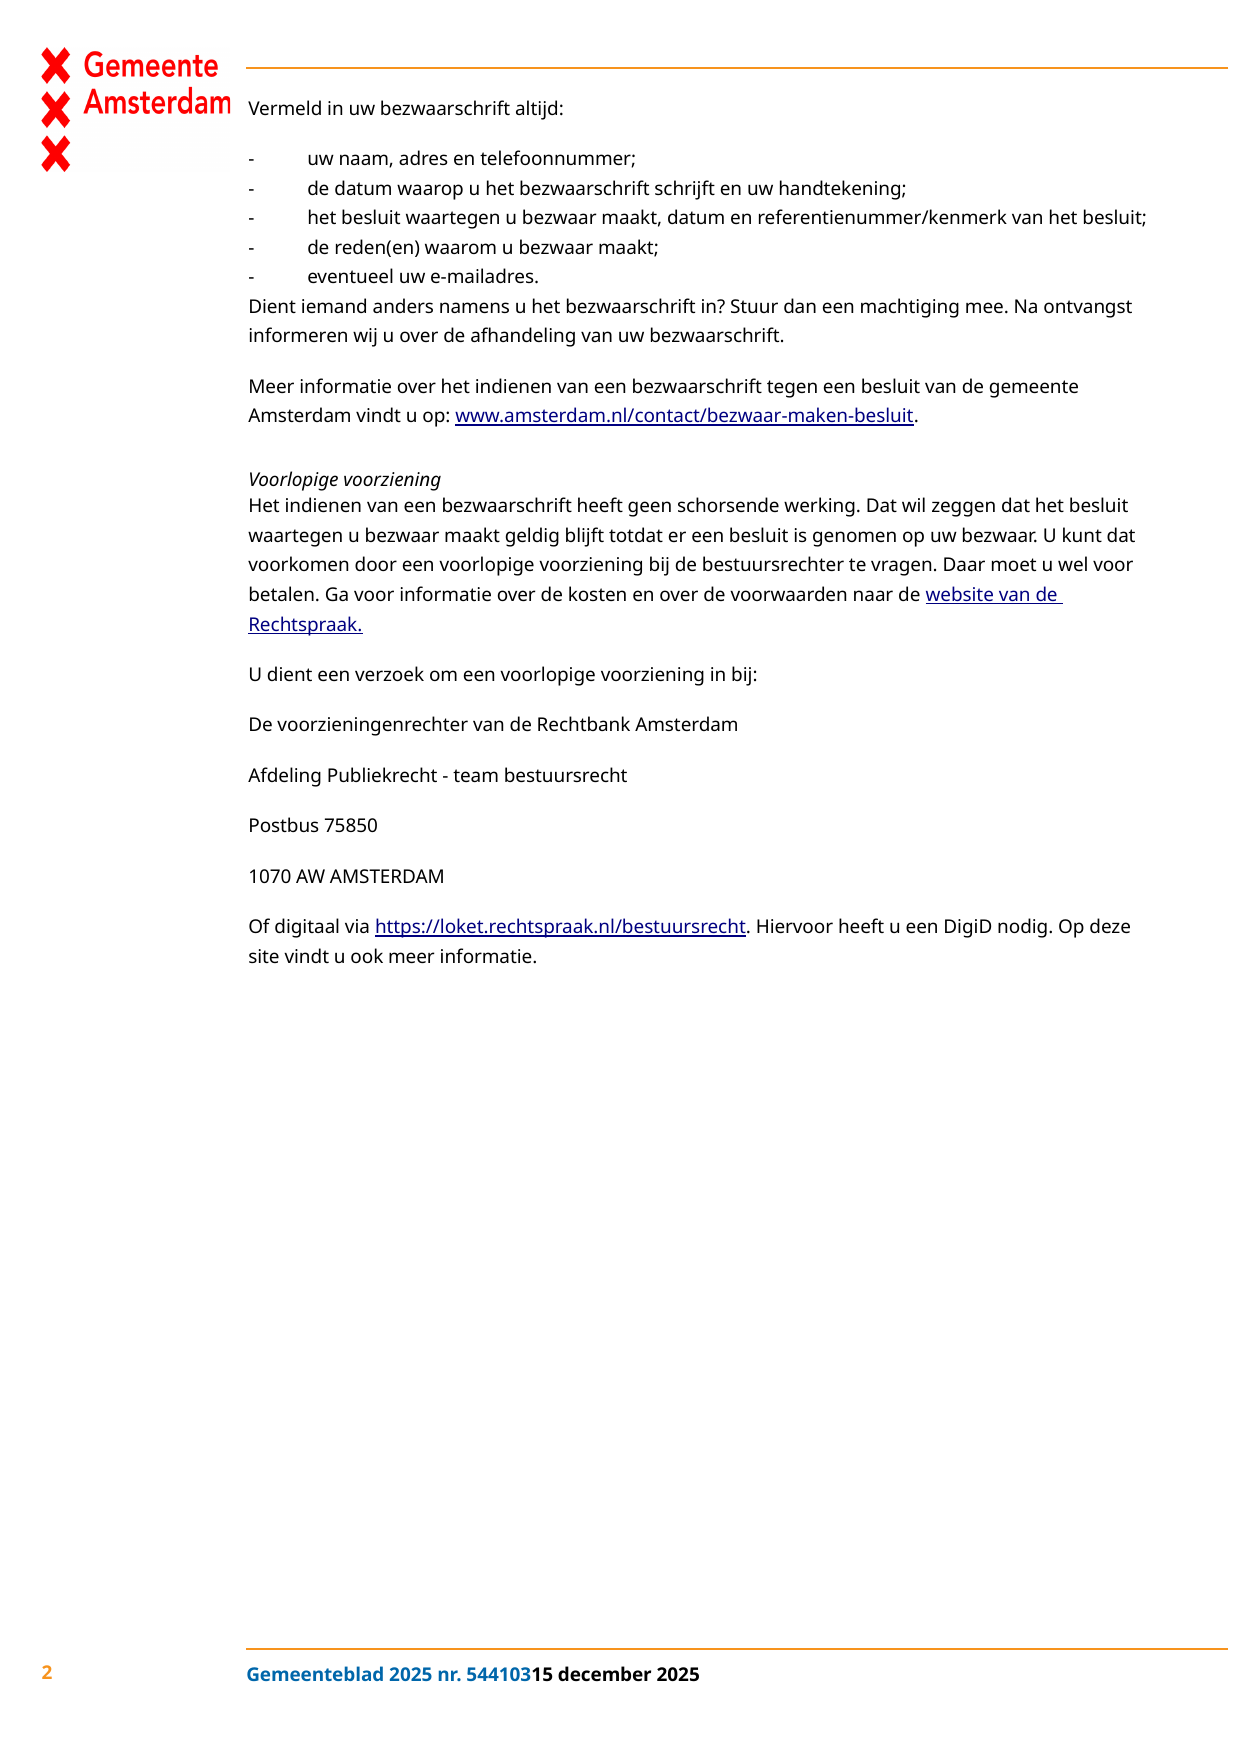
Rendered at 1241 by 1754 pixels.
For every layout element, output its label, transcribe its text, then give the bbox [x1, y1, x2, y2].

text Meer informatie over het indienen van een bezwaarschrift tegen een besluit van de gemeente Amsterdam vindt u op: www.amsterdam.nl/contact/bezwaar-maken-besluit. [248, 373, 1152, 428]
text Dient iemand anders namens u het bezwaarschrift in? Stuur dan een machtiging mee. Na ontvangst informeren wij u over de afhandeling van uw bezwaarschrift. [248, 293, 1152, 348]
text 1070 AW AMSTERDAM [248, 863, 1152, 888]
text De voorzieningenrechter van de Rechtbank Amsterdam [248, 712, 1152, 737]
text Het indienen van een bezwaarschrift heeft geen schorsende werking. Dat wil zeggen dat het besluit waartegen u bezwaar maakt geldig blijft totdat er een besluit is genomen op uw bezwaar. U kunt dat voorkomen door een voorlopige voorziening bij de bestuursrechter te vragen. Daar moet u wel voor betalen. Ga voor informatie over de kosten en over de voorwaarden naar de website van de Rechtspraak. [248, 492, 1152, 636]
list de datum waarop u het bezwaarschrift schrijft en uw handtekening; [248, 175, 1152, 201]
text Vermeld in uw bezwaarschrift altijd: [248, 95, 1152, 121]
text U dient een verzoek om een voorlopige voorziening in bij: [248, 661, 1152, 687]
text Of digitaal via https://loket.rechtspraak.nl/bestuursrecht. Hiervoor heeft u een DigiD nodig. Op deze site vindt u ook meer informatie. [248, 913, 1152, 968]
list het besluit waartegen u bezwaar maakt, datum en referentienummer/kenmerk van het besluit; [248, 204, 1152, 230]
picture [41, 47, 231, 172]
list uw naam, adres en telefoonnummer; [248, 145, 1152, 171]
text Postbus 75850 [248, 812, 1152, 838]
text Afdeling Publiekrecht - team bestuursrecht [248, 762, 1152, 788]
text Voorlopige voorziening [248, 467, 1152, 492]
list eventueel uw e-mailadres. [248, 263, 1152, 289]
list de reden(en) waarom u bezwaar maakt; [248, 234, 1152, 260]
